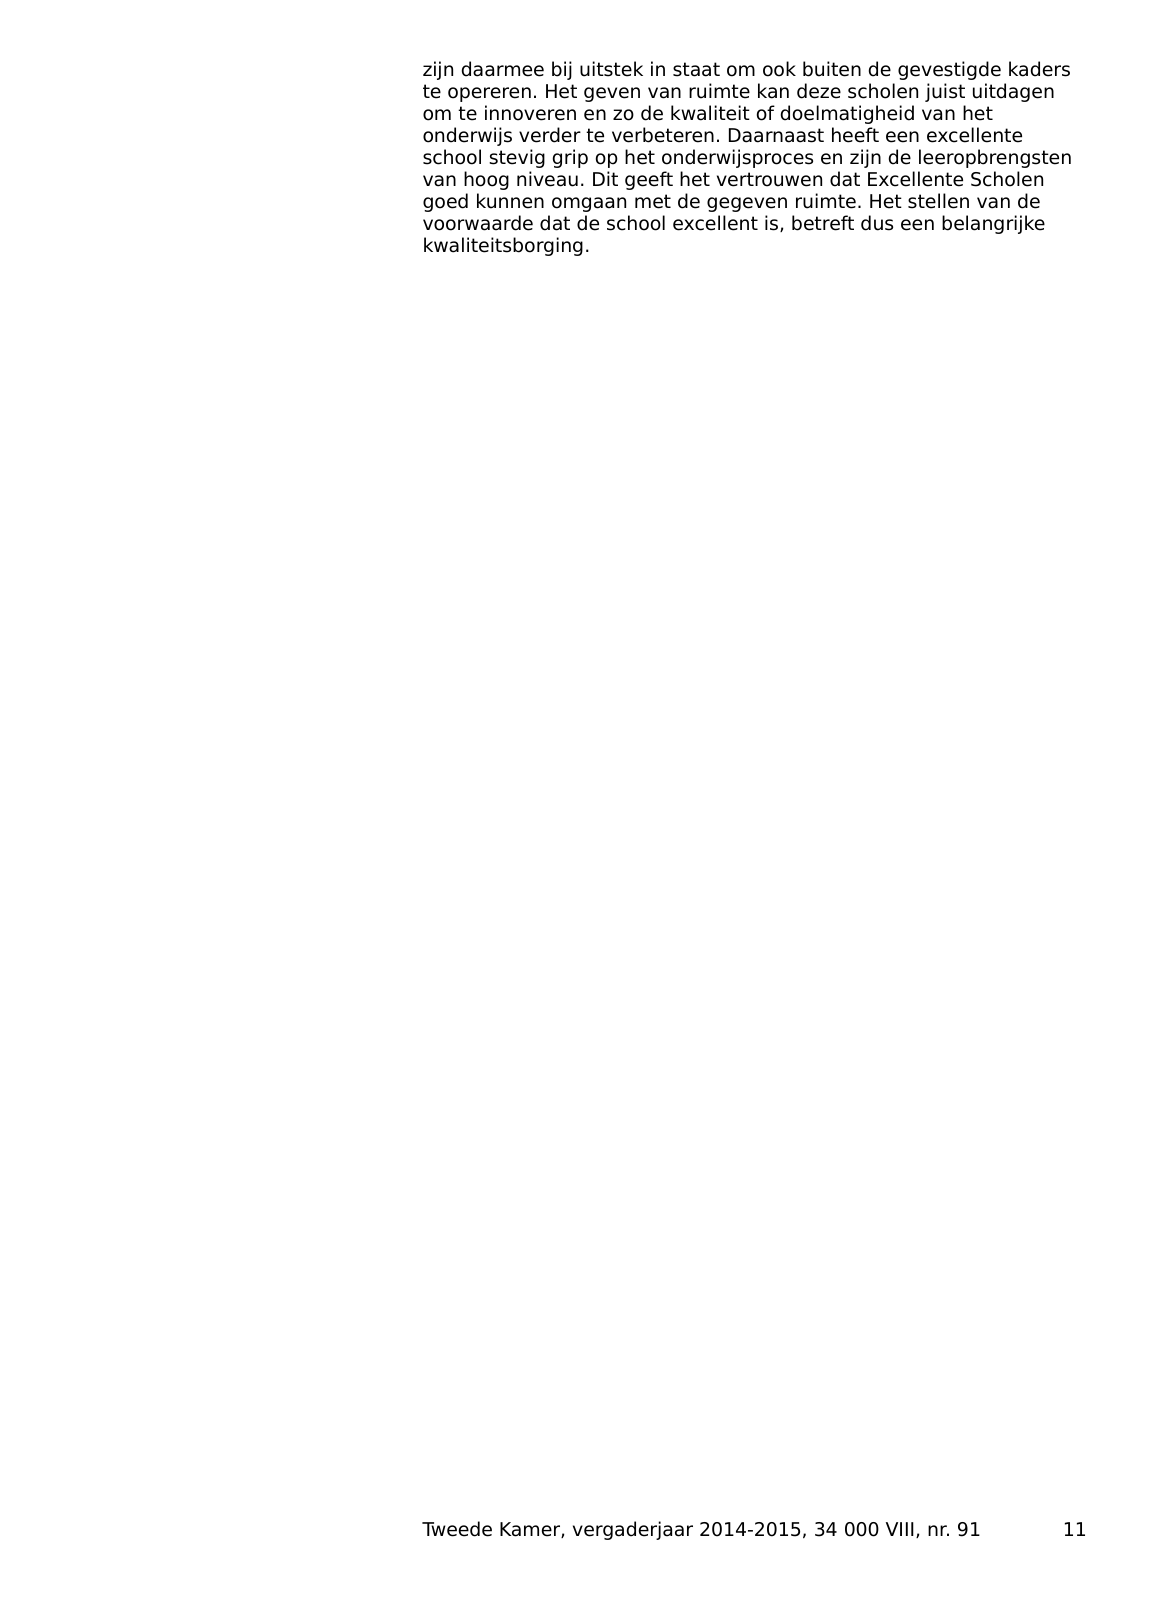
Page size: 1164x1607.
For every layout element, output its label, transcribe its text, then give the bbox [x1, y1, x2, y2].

text zijn daarmee bij uitstek in staat om ook buiten de gevestigde kaders te opereren. Het geven van ruimte kan deze scholen juist uitdagen om te innoveren en zo de kwaliteit of doelmatigheid van het onderwijs verder te verbeteren. Daarnaast heeft een excellente school stevig grip op het onderwijsproces en zijn de leeropbrengsten van hoog niveau. Dit geeft het vertrouwen dat Excellente Scholen goed kunnen omgaan met de gegeven ruimte. Het stellen van de voorwaarde dat de school excellent is, betreft dus een belangrijke kwaliteitsborging. [422, 59, 1087, 257]
